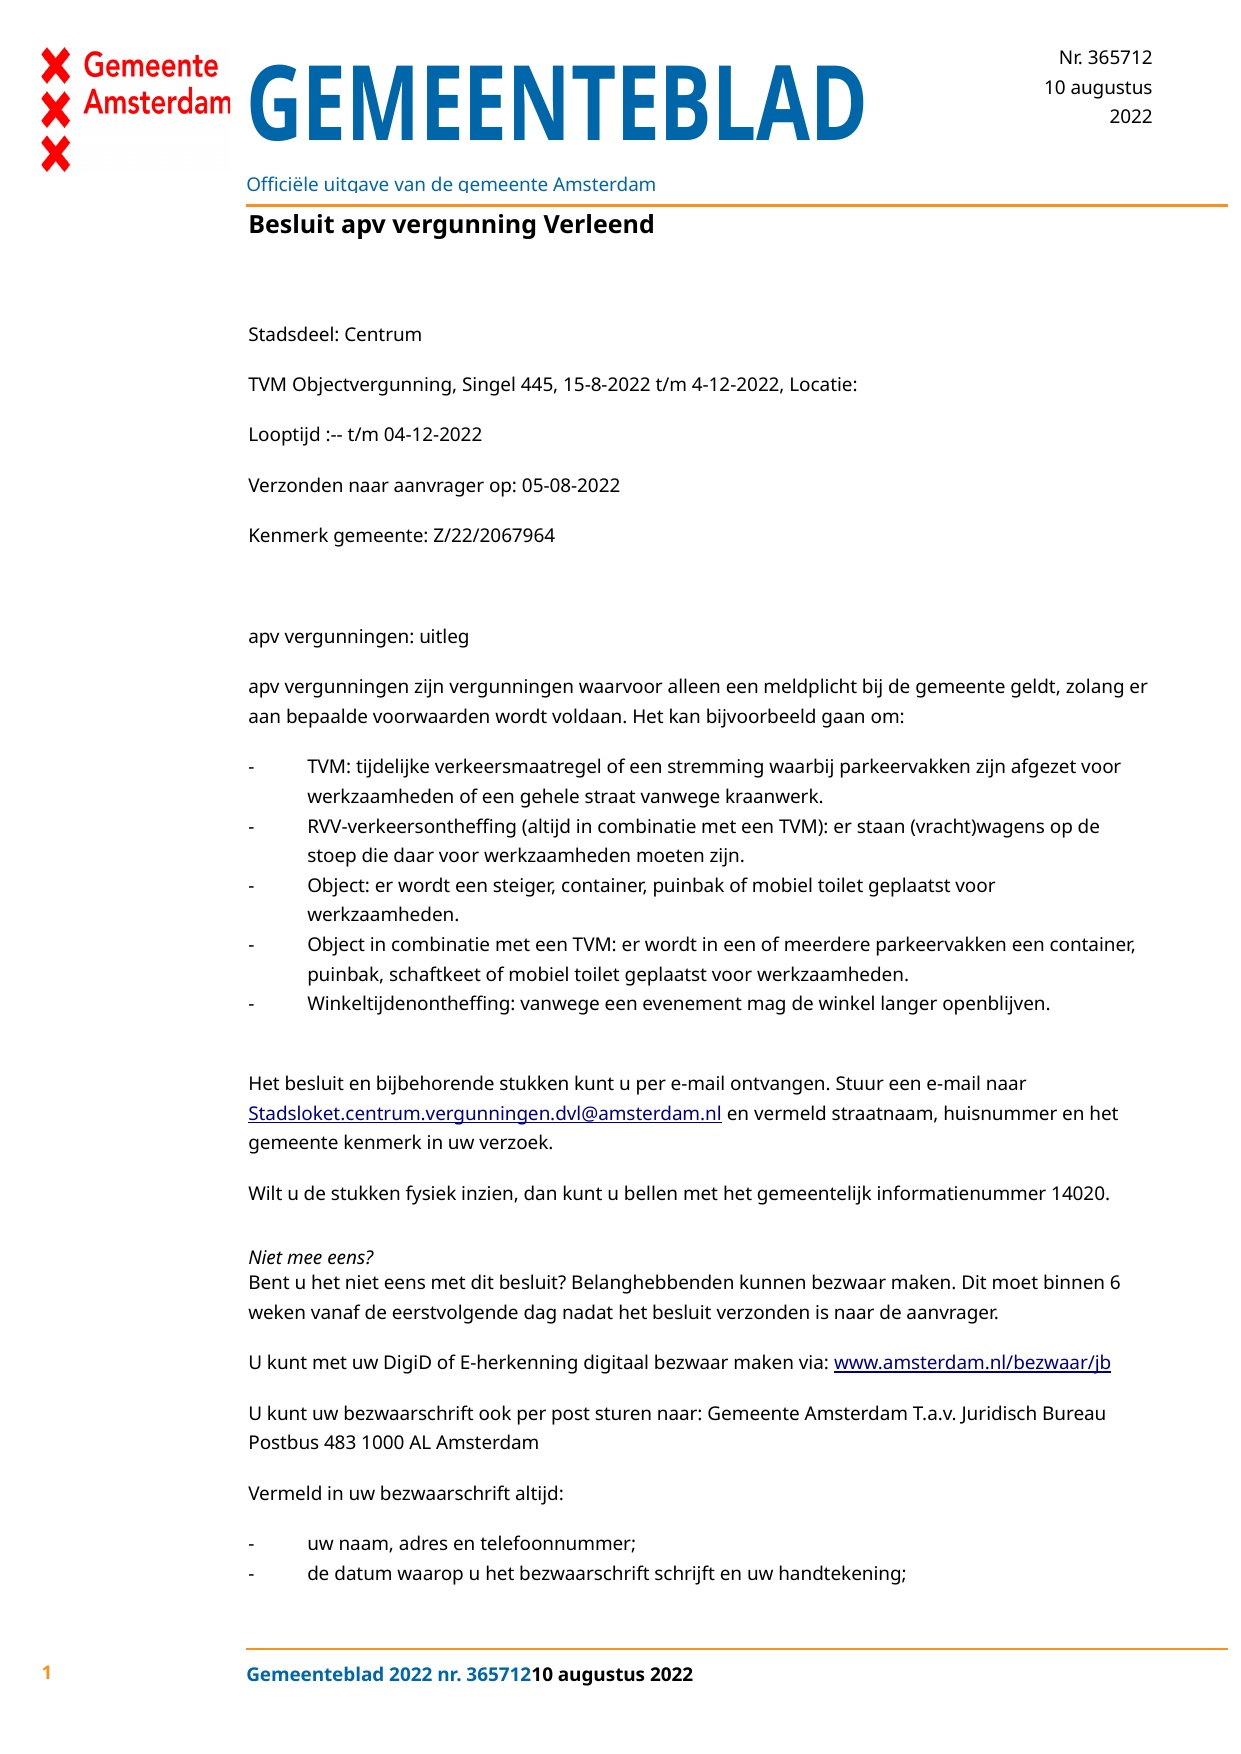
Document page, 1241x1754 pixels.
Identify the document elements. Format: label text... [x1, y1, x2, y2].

text Vermeld in uw bezwaarschrift altijd: [248, 1480, 1152, 1506]
list TVM: tijdelijke verkeersmaatregel of een stremming waarbij parkeervakken zijn afgezet voor werkzaamheden of een gehele straat vanwege kraanwerk. [248, 754, 1152, 809]
text Het besluit en bijbehorende stukken kunt u per e-mail ontvangen. Stuur een e-mail naar Stadsloket.centrum.vergunningen.dvl@amsterdam.nl en vermeld straatnaam, huisnummer en het gemeente kenmerk in uw verzoek. [248, 1070, 1152, 1155]
text Verzonden naar aanvrager op: 05-08-2022 [248, 472, 1152, 498]
text TVM Objectvergunning, Singel 445, 15-8-2022 t/m 4-12-2022, Locatie: [248, 371, 1152, 397]
text U kunt uw bezwaarschrift ook per post sturen naar: Gemeente Amsterdam T.a.v. Juridisch Bureau Postbus 483 1000 AL Amsterdam [248, 1400, 1152, 1455]
list RVV-verkeersontheffing (altijd in combinatie met een TVM): er staan (vracht)wagens op de stoep die daar voor werkzaamheden moeten zijn. [248, 813, 1152, 868]
text Wilt u de stukken fysiek inzien, dan kunt u bellen met het gemeentelijk informatienummer 14020. [248, 1180, 1152, 1206]
list Object: er wordt een steiger, container, puinbak of mobiel toilet geplaatst voor werkzaamheden. [248, 872, 1152, 927]
text apv vergunningen zijn vergunningen waarvoor alleen een meldplicht bij de gemeente geldt, zolang er aan bepaalde voorwaarden wordt voldaan. Het kan bijvoorbeeld gaan om: [248, 674, 1152, 729]
text Looptijd :-- t/m 04-12-2022 [248, 422, 1152, 447]
text Niet mee eens? [248, 1244, 1152, 1269]
list Winkeltijdenontheffing: vanwege een evenement mag de winkel langer openblijven. [248, 990, 1152, 1016]
text Bent u het niet eens met dit besluit? Belanghebbenden kunnen bezwaar maken. Dit moet binnen 6 weken vanaf de eerstvolgende dag nadat het besluit verzonden is naar de aanvrager. [248, 1269, 1152, 1325]
list Object in combinatie met een TVM: er wordt in een of meerdere parkeervakken een container, puinbak, schaftkeet of mobiel toilet geplaatst voor werkzaamheden. [248, 931, 1152, 986]
text Stadsdeel: Centrum [248, 321, 1152, 346]
text Besluit apv vergunning Verleend [248, 207, 1152, 241]
text Kenmerk gemeente: Z/22/2067964 [248, 522, 1152, 548]
list de datum waarop u het bezwaarschrift schrijft en uw handtekening; [248, 1560, 1152, 1586]
picture [41, 47, 231, 172]
list uw naam, adres en telefoonnummer; [248, 1530, 1152, 1556]
text apv vergunningen: uitleg [248, 623, 1152, 649]
text U kunt met uw DigiD of E-herkenning digitaal bezwaar maken via: www.amsterdam.nl/bezwaar/jb [248, 1349, 1152, 1375]
